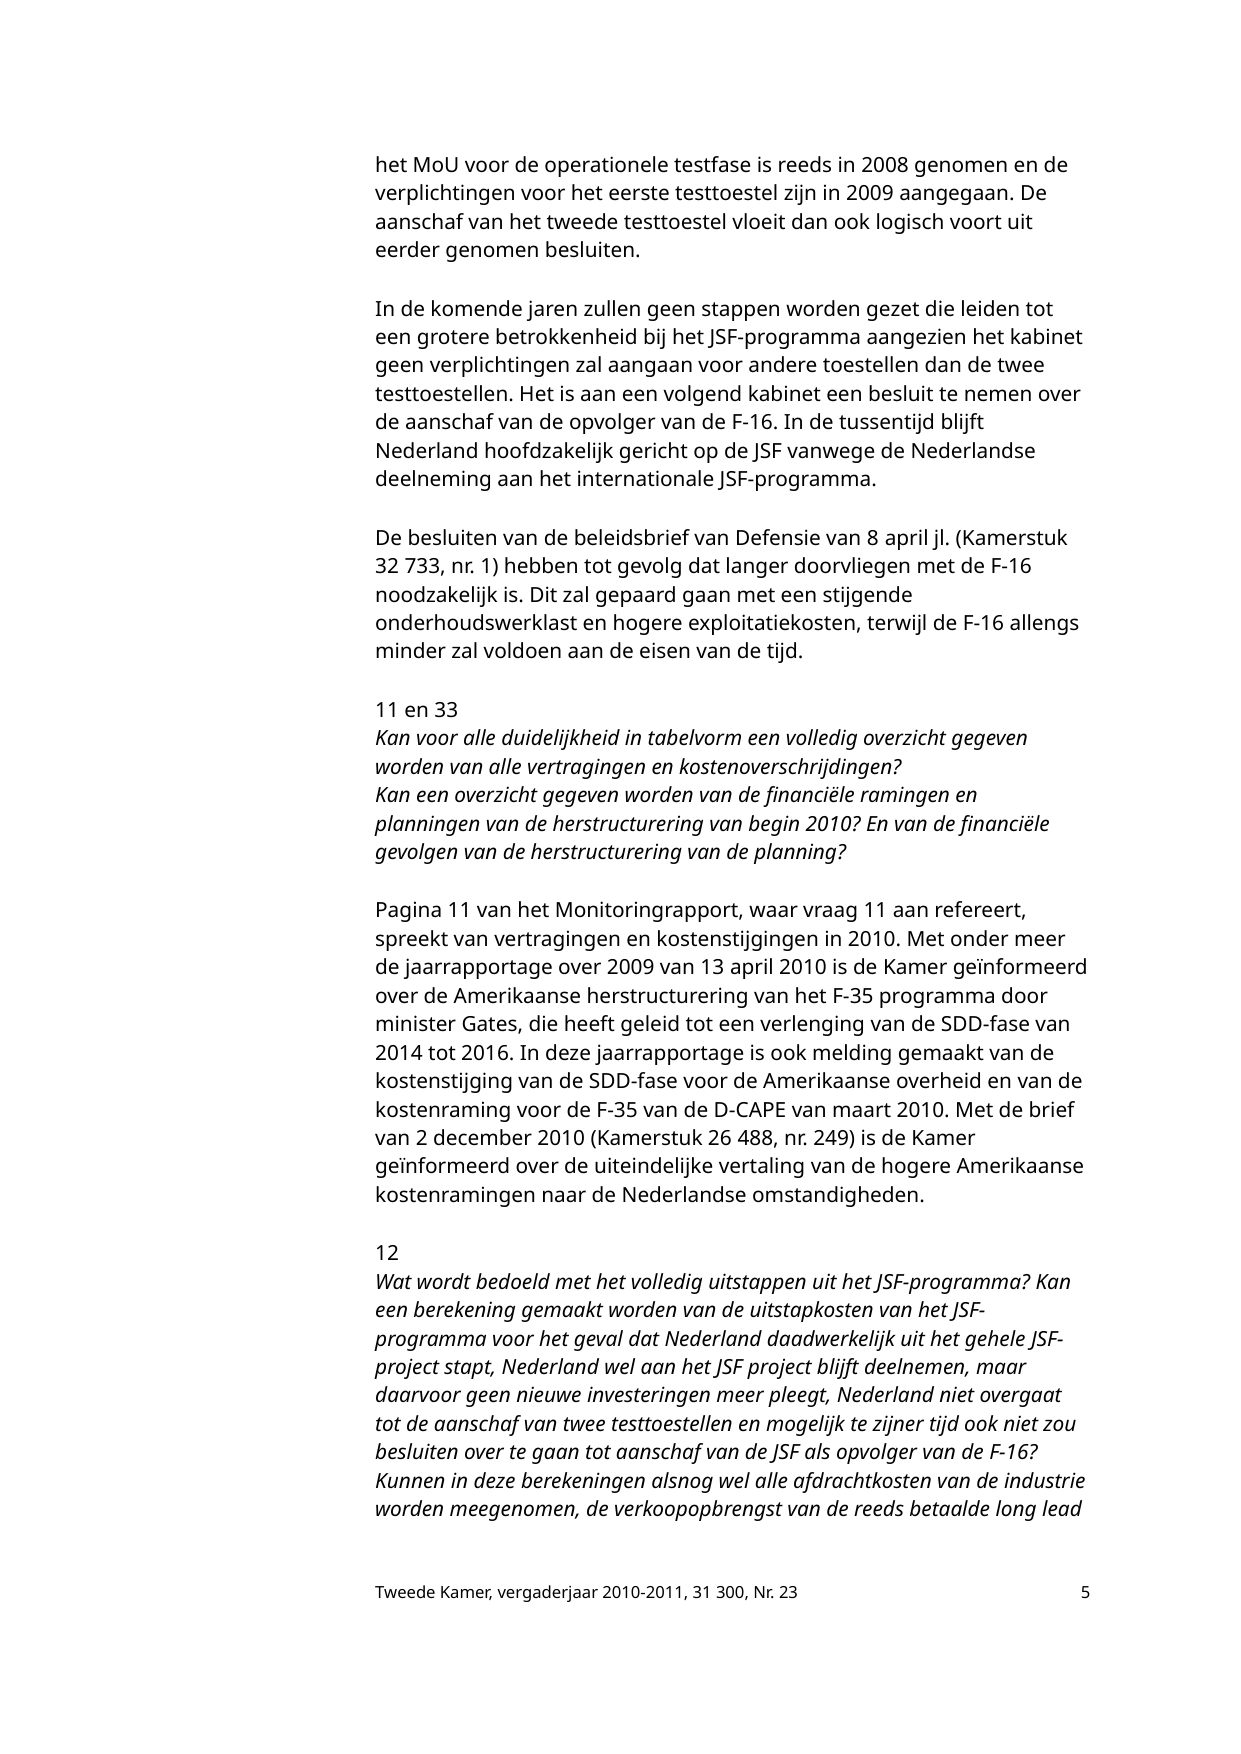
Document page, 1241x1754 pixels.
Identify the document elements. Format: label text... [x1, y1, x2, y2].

text Kan voor alle duidelijkheid in tabelvorm een volledig overzicht gegeven worden van alle vertragingen en kostenoverschrijdingen? [375, 723, 1090, 780]
text Kan een overzicht gegeven worden van de financiële ramingen en planningen van de herstructurering van begin 2010? En van de financiële gevolgen van de herstructurering van de planning? [375, 780, 1090, 866]
text 12 [375, 1238, 1090, 1267]
text het MoU voor de operationele testfase is reeds in 2008 genomen en de verplichtingen voor het eerste testtoestel zijn in 2009 aangegaan. De aanschaf van het tweede testtoestel vloeit dan ook logisch voort uit eerder genomen besluiten. [375, 150, 1090, 264]
text 11 en 33 [375, 695, 1090, 723]
text Wat wordt bedoeld met het volledig uitstappen uit het JSF-programma? Kan een berekening gemaakt worden van de uitstapkosten van het JSF-programma voor het geval dat Nederland daadwerkelijk uit het gehele JSF-project stapt, Nederland wel aan het JSF project blijft deelnemen, maar daarvoor geen nieuwe investeringen meer pleegt, Nederland niet overgaat tot de aanschaf van twee testtoestellen en mogelijk te zijner tijd ook niet zou besluiten over te gaan tot aanschaf van de JSF als opvolger van de F-16? Kunnen in deze berekeningen alsnog wel alle afdrachtkosten van de industrie worden meegenomen, de verkoopopbrengst van de reeds betaalde long lead [375, 1267, 1090, 1523]
text Pagina 11 van het Monitoringrapport, waar vraag 11 aan refereert, spreekt van vertragingen en kostenstijgingen in 2010. Met onder meer de jaarrapportage over 2009 van 13 april 2010 is de Kamer geïnformeerd over de Amerikaanse herstructurering van het F-35 programma door minister Gates, die heeft geleid tot een verlenging van de SDD-fase van 2014 tot 2016. In deze jaarrapportage is ook melding gemaakt van de kostenstijging van de SDD-fase voor de Amerikaanse overheid en van de kostenraming voor de F-35 van de D-CAPE van maart 2010. Met de brief van 2 december 2010 (Kamerstuk 26 488, nr. 249) is de Kamer geïnformeerd over de uiteindelijke vertaling van de hogere Amerikaanse kostenramingen naar de Nederlandse omstandigheden. [375, 896, 1090, 1208]
text In de komende jaren zullen geen stappen worden gezet die leiden tot een grotere betrokkenheid bij het JSF-programma aangezien het kabinet geen verplichtingen zal aangaan voor andere toestellen dan de twee testtoestellen. Het is aan een volgend kabinet een besluit te nemen over de aanschaf van de opvolger van de F-16. In de tussentijd blijft Nederland hoofdzakelijk gericht op de JSF vanwege de Nederlandse deelneming aan het internationale JSF-programma. [375, 294, 1090, 493]
text De besluiten van de beleidsbrief van Defensie van 8 april jl. (Kamerstuk 32 733, nr. 1) hebben tot gevolg dat langer doorvliegen met de F-16 noodzakelijk is. Dit zal gepaard gaan met een stijgende onderhoudswerklast en hogere exploitatiekosten, terwijl de F-16 allengs minder zal voldoen aan de eisen van de tijd. [375, 523, 1090, 665]
